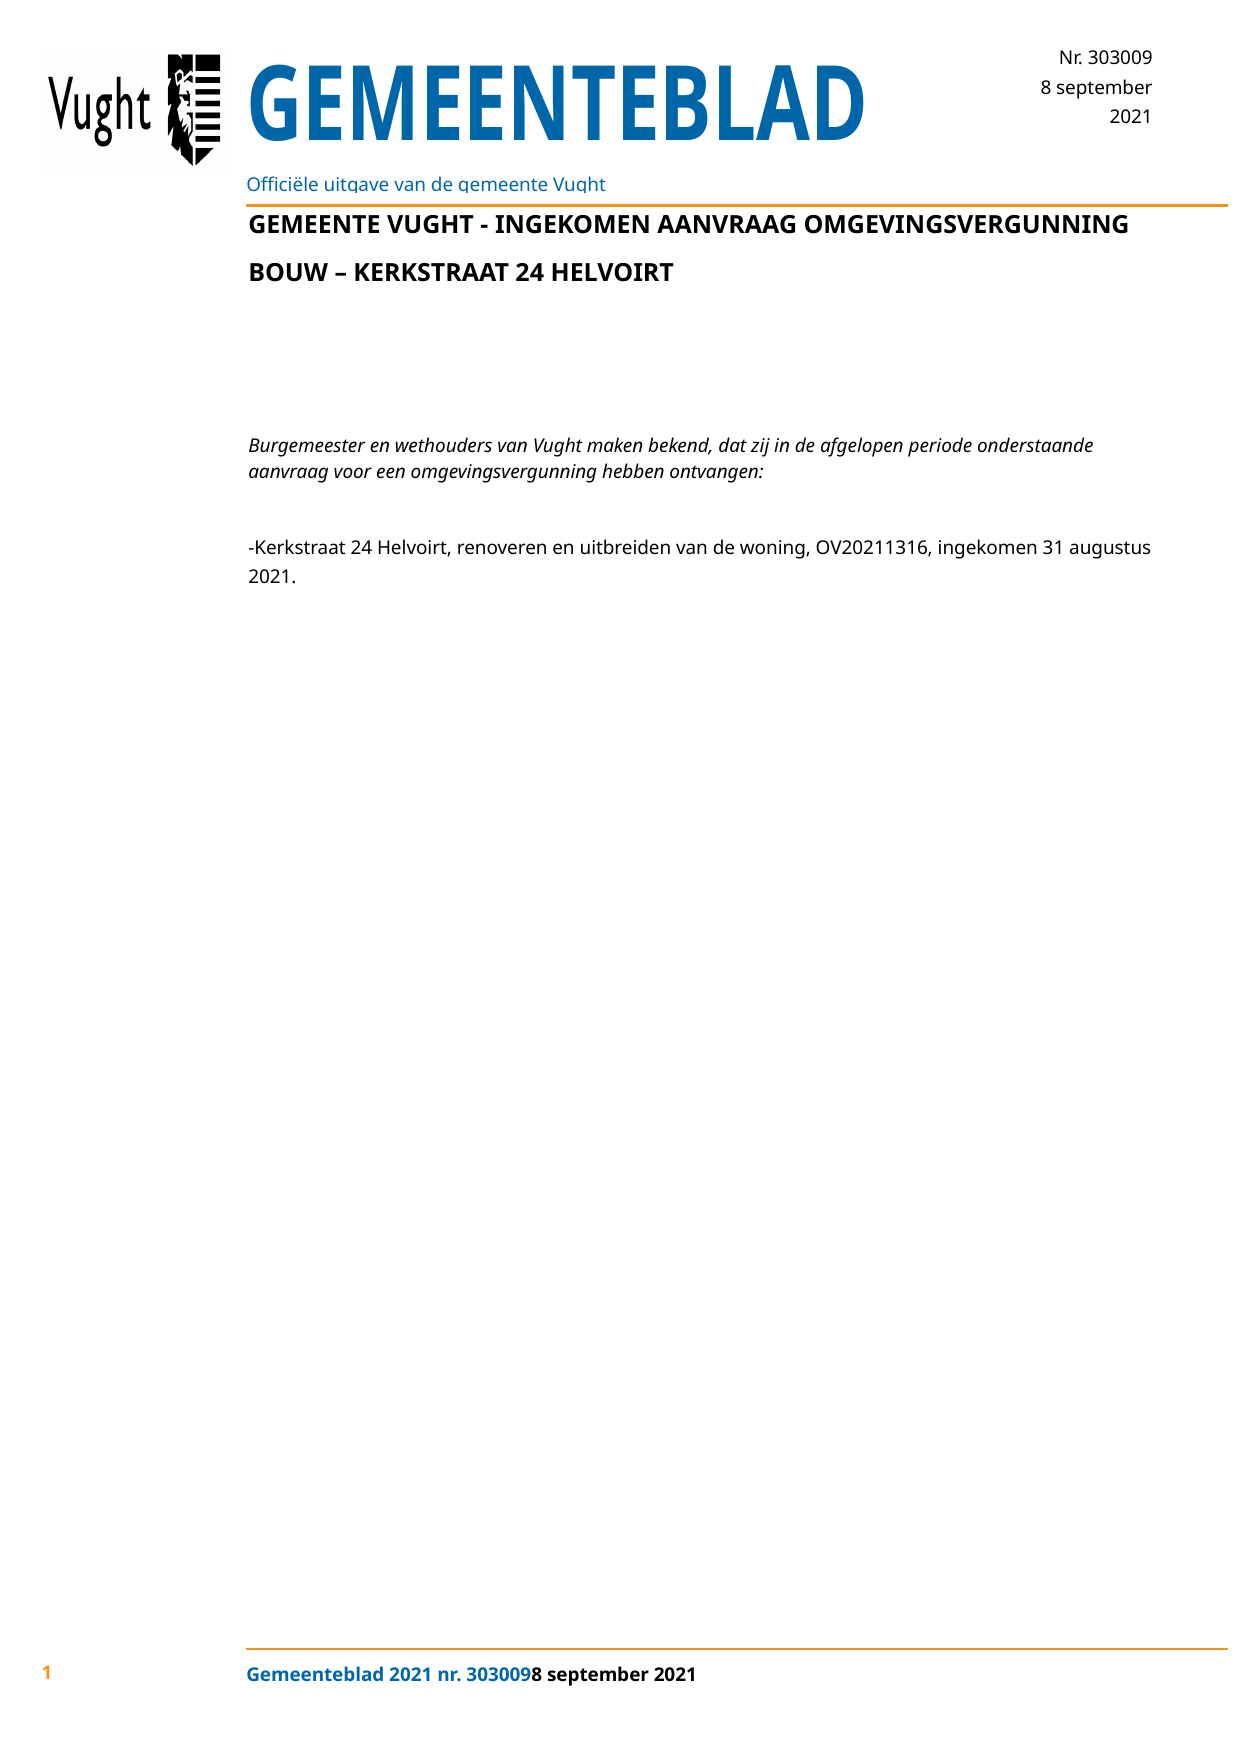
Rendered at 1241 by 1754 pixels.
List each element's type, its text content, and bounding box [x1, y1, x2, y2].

text -Kerkstraat 24 Helvoirt, renoveren en uitbreiden van de woning, OV20211316, ingekomen 31 augustus 2021. [248, 534, 1152, 589]
text Burgemeester en wethouders van Vught maken bekend, dat zij in de afgelopen periode onderstaande aanvraag voor een omgevingsvergunning hebben ontvangen: [248, 432, 1152, 484]
picture [41, 47, 231, 172]
text GEMEENTE VUGHT - INGEKOMEN AANVRAAG OMGEVINGSVERGUNNING BOUW – KERKSTRAAT 24 HELVOIRT [248, 207, 1152, 288]
